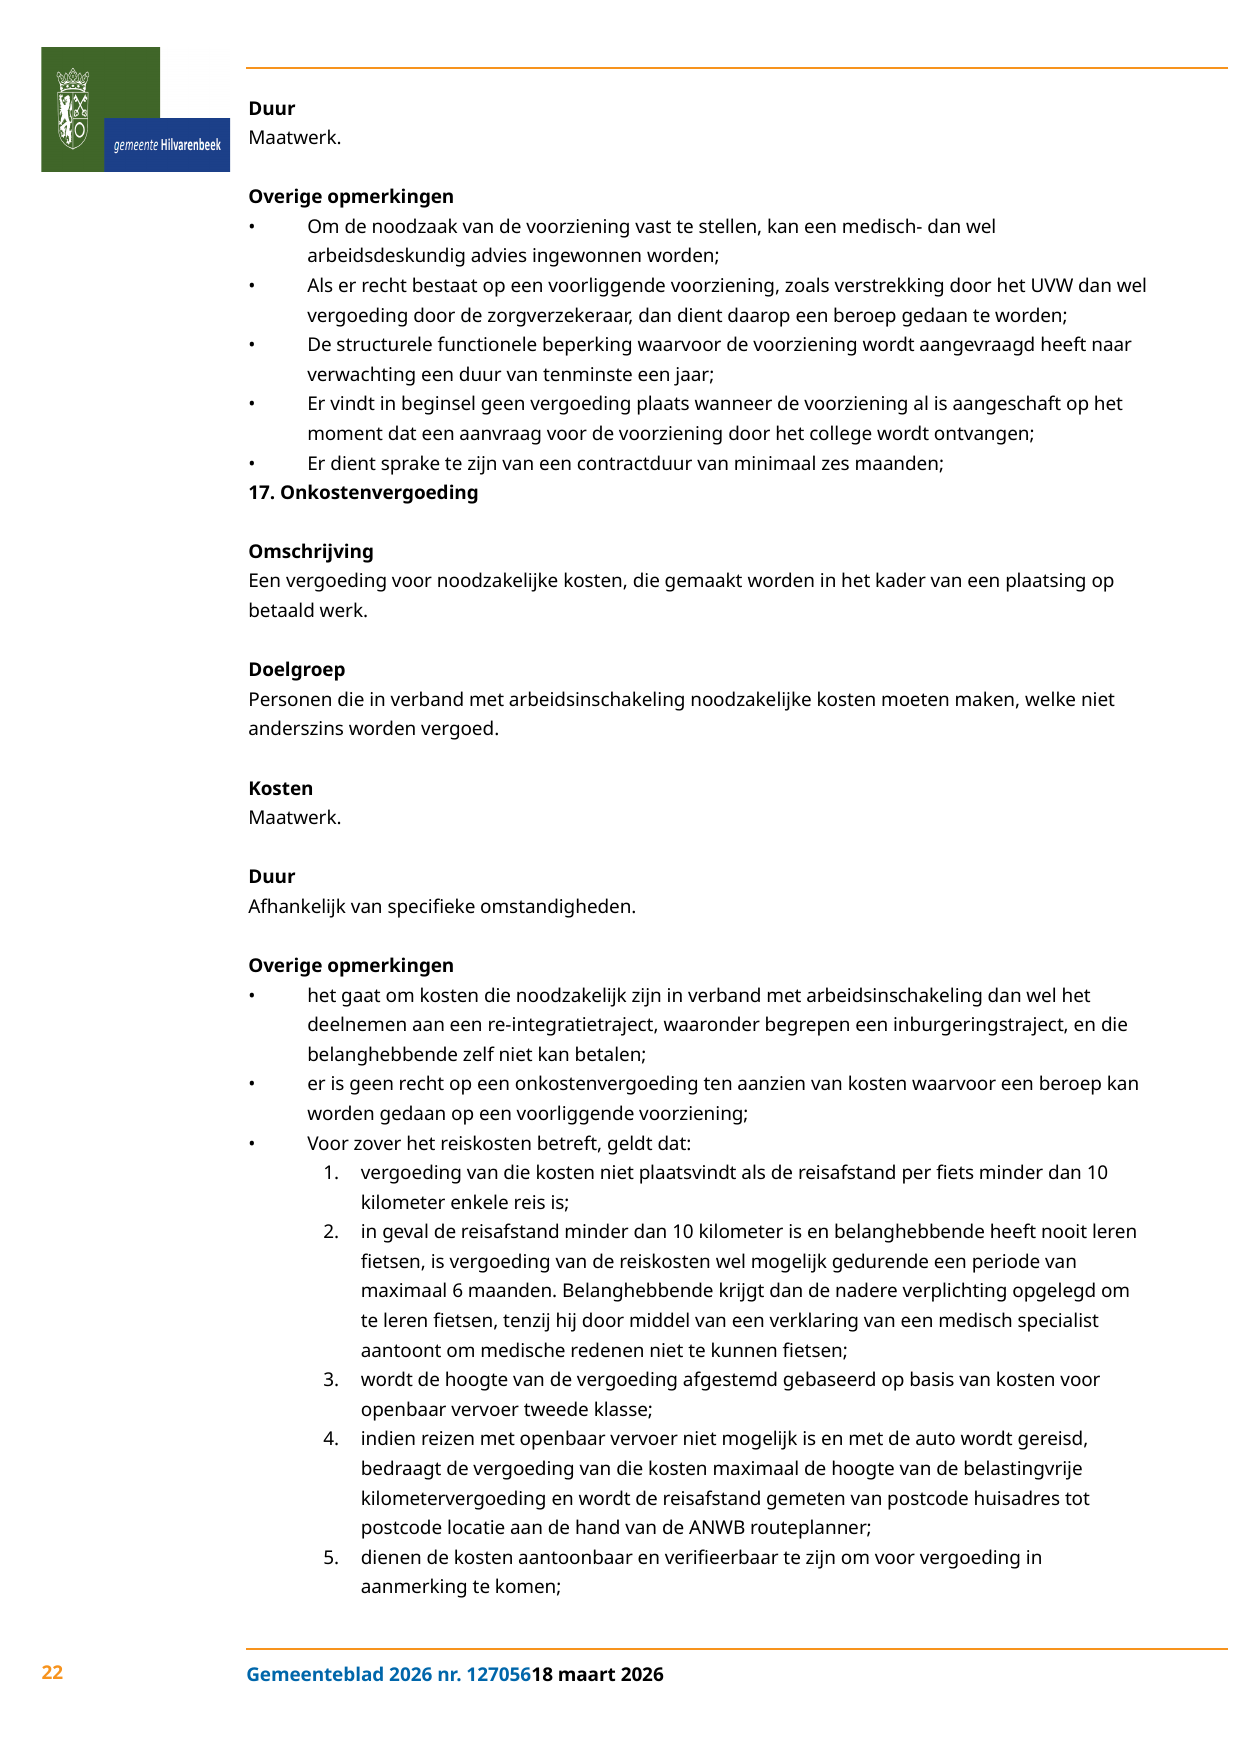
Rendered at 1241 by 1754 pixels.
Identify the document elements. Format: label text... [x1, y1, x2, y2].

text Maatwerk. [248, 124, 1152, 150]
list Om de noodzaak van de voorziening vast te stellen, kan een medisch- dan wel arbeidsdeskundig advies ingewonnen worden; [248, 213, 1152, 268]
list indien reizen met openbaar vervoer niet mogelijk is en met de auto wordt gereisd, bedraagt de vergoeding van die kosten maximaal de hoogte van de belastingvrije kilometervergoeding en wordt de reisafstand gemeten van postcode huisadres tot postcode locatie aan de hand van de ANWB routeplanner; [323, 1426, 1152, 1540]
list er is geen recht op een onkostenvergoeding ten aanzien van kosten waarvoor een beroep kan worden gedaan op een voorliggende voorziening; [248, 1071, 1152, 1126]
list De structurele functionele beperking waarvoor de voorziening wordt aangevraagd heeft naar verwachting een duur van tenminste een jaar; [248, 331, 1152, 387]
text Overige opmerkingen [248, 952, 1152, 978]
list in geval de reisafstand minder dan 10 kilometer is en belanghebbende heeft nooit leren fietsen, is vergoeding van de reiskosten wel mogelijk gedurende een periode van maximaal 6 maanden. Belanghebbende krijgt dan de nadere verplichting opgelegd om te leren fietsen, tenzij hij door middel van een verklaring van een medisch specialist aantoont om medische redenen niet te kunnen fietsen; [323, 1218, 1152, 1362]
table_header 17. Onkostenvergoeding [248, 480, 1152, 505]
list wordt de hoogte van de vergoeding afgestemd gebaseerd op basis van kosten voor openbaar vervoer tweede klasse; [323, 1366, 1152, 1422]
text Maatwerk. [248, 804, 1152, 830]
list Voor zover het reiskosten betreft, geldt dat: [248, 1130, 1152, 1155]
text Afhankelijk van specifieke omstandigheden. [248, 893, 1152, 919]
text Duur [248, 95, 1152, 121]
list het gaat om kosten die noodzakelijk zijn in verband met arbeidsinschakeling dan wel het deelnemen aan een re-integratietraject, waaronder begrepen een inburgeringstraject, en die belanghebbende zelf niet kan betalen; [248, 982, 1152, 1067]
text Personen die in verband met arbeidsinschakeling noodzakelijke kosten moeten maken, welke niet anderszins worden vergoed. [248, 686, 1152, 741]
text Doelgroep [248, 656, 1152, 682]
list Er dient sprake te zijn van een contractduur van minimaal zes maanden; [248, 450, 1152, 476]
picture [41, 47, 231, 172]
list dienen de kosten aantoonbaar en verifieerbaar te zijn om voor vergoeding in aanmerking te komen; [323, 1544, 1152, 1599]
text Omschrijving [248, 538, 1152, 564]
text Kosten [248, 775, 1152, 800]
text Een vergoeding voor noodzakelijke kosten, die gemaakt worden in het kader van een plaatsing op betaald werk. [248, 568, 1152, 623]
list vergoeding van die kosten niet plaatsvindt als de reisafstand per fiets minder dan 10 kilometer enkele reis is; [323, 1159, 1152, 1214]
text Duur [248, 863, 1152, 889]
list Er vindt in beginsel geen vergoeding plaats wanneer de voorziening al is aangeschaft op het moment dat een aanvraag voor de voorziening door het college wordt ontvangen; [248, 391, 1152, 446]
list Als er recht bestaat op een voorliggende voorziening, zoals verstrekking door het UVW dan wel vergoeding door de zorgverzekeraar, dan dient daarop een beroep gedaan te worden; [248, 272, 1152, 328]
text Overige opmerkingen [248, 183, 1152, 209]
